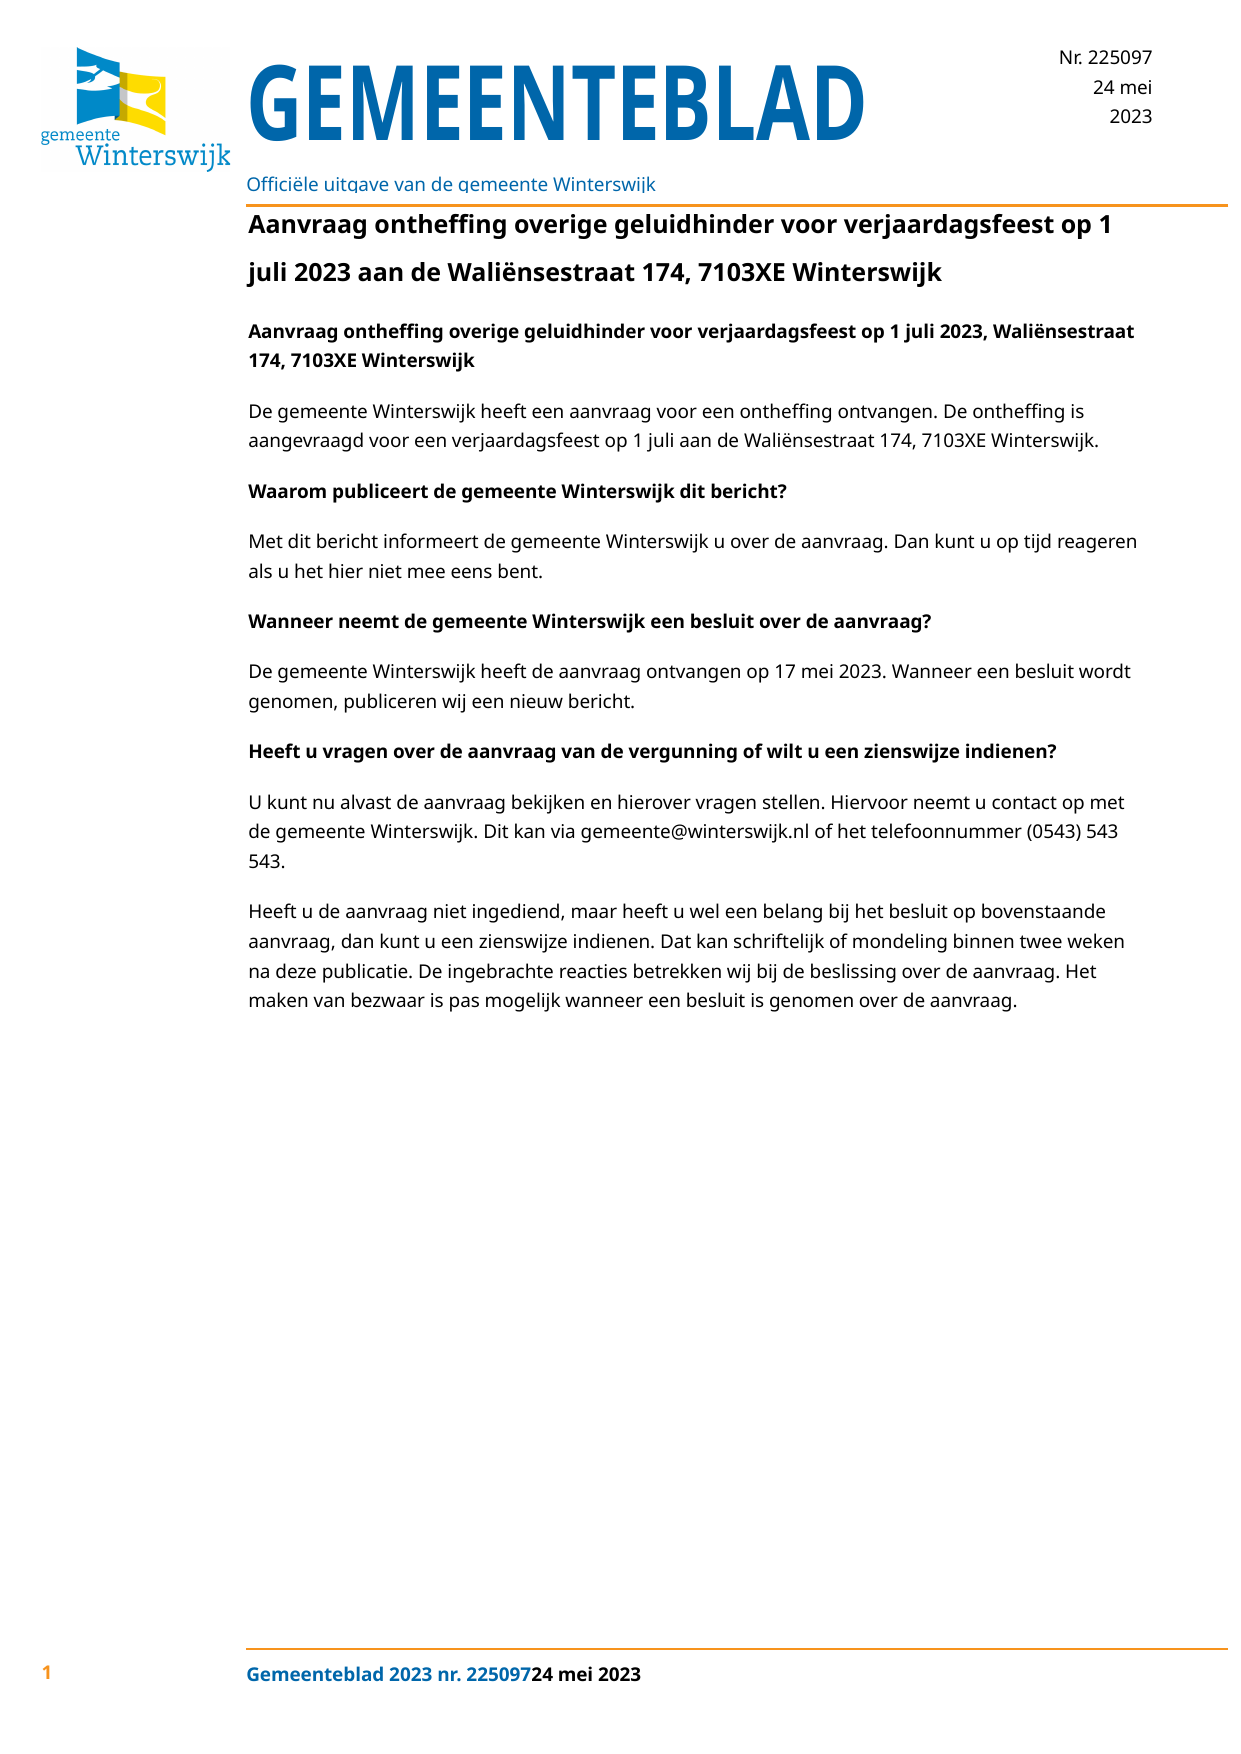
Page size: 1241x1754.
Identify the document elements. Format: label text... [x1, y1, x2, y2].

text De gemeente Winterswijk heeft een aanvraag voor een ontheffing ontvangen. De ontheffing is aangevraagd voor een verjaardagsfeest op 1 juli aan de Waliënsestraat 174, 7103XE Winterswijk. [248, 398, 1152, 453]
text Waarom publiceert de gemeente Winterswijk dit bericht? [248, 478, 1152, 504]
text Heeft u de aanvraag niet ingediend, maar heeft u wel een belang bij het besluit op bovenstaande aanvraag, dan kunt u een zienswijze indienen. Dat kan schriftelijk of mondeling binnen twee weken na deze publicatie. De ingebrachte reacties betrekken wij bij de beslissing over de aanvraag. Het maken van bezwaar is pas mogelijk wanneer een besluit is genomen over de aanvraag. [248, 899, 1152, 1013]
text Met dit bericht informeert de gemeente Winterswijk u over de aanvraag. Dan kunt u op tijd reageren als u het hier niet mee eens bent. [248, 528, 1152, 584]
text Aanvraag ontheffing overige geluidhinder voor verjaardagsfeest op 1 juli 2023 aan de Waliënsestraat 174, 7103XE Winterswijk [248, 207, 1152, 288]
picture [225, 153, 231, 162]
text U kunt nu alvast de aanvraag bekijken en hierover vragen stellen. Hiervoor neemt u contact op met de gemeente Winterswijk. Dit kan via gemeente@winterswijk.nl of het telefoonnummer (0543) 543 543. [248, 789, 1152, 874]
text Aanvraag ontheffing overige geluidhinder voor verjaardagsfeest op 1 juli 2023, Waliënsestraat 174, 7103XE Winterswijk [248, 318, 1152, 373]
text Heeft u vragen over de aanvraag van de vergunning of wilt u een zienswijze indienen? [248, 739, 1152, 764]
picture [41, 47, 231, 172]
text De gemeente Winterswijk heeft de aanvraag ontvangen op 17 mei 2023. Wanneer een besluit wordt genomen, publiceren wij een nieuw bericht. [248, 659, 1152, 714]
text Wanneer neemt de gemeente Winterswijk een besluit over de aanvraag? [248, 608, 1152, 634]
